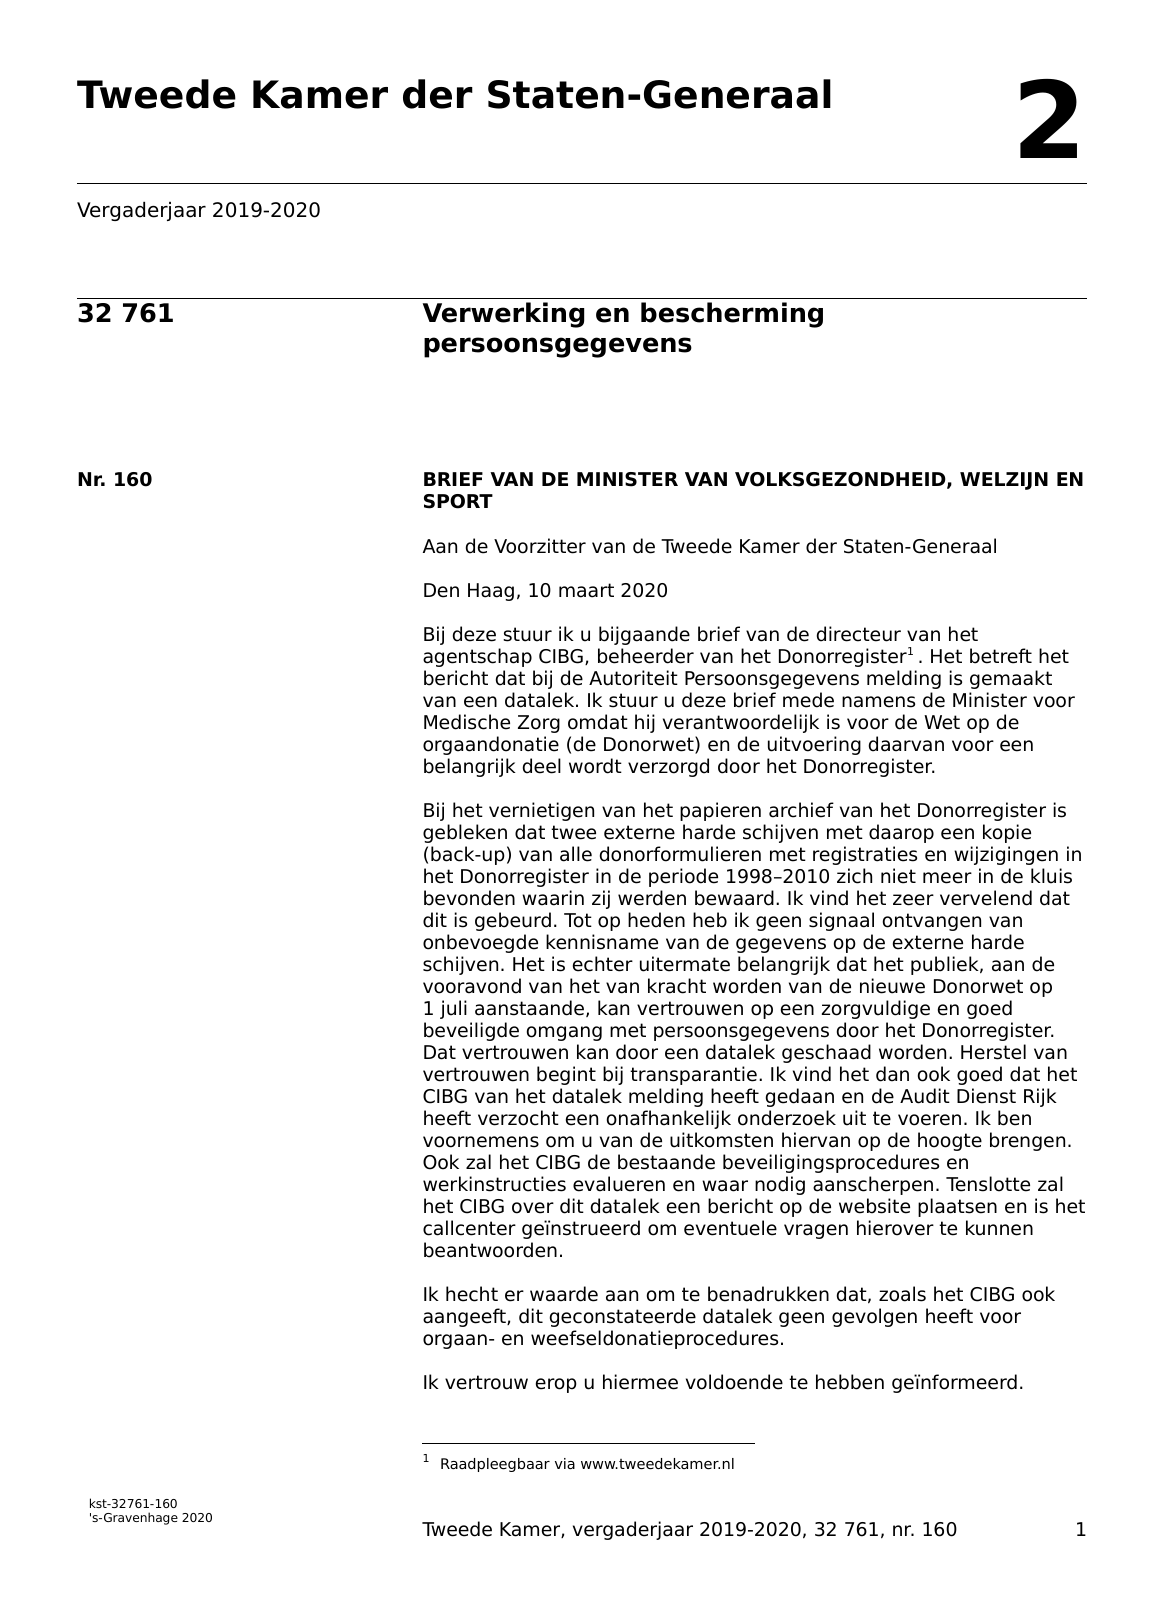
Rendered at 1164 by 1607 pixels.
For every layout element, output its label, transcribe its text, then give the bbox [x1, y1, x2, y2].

text Raadpleegbaar via www.tweedekamer.nl [422, 1452, 1087, 1474]
subtitle 32 761 Verwerking en bescherming persoonsgegevens [77, 299, 1087, 358]
subtitle Nr. 160 BRIEF VAN DE MINISTER VAN VOLKSGEZONDHEID, WELZIJN EN SPORT [77, 469, 1087, 513]
table_header Tweede Kamer der Staten-Generaal [77, 59, 886, 183]
text kst-32761-160 [88, 1497, 323, 1511]
table_header 2 [886, 59, 1087, 183]
text Ik hecht er waarde aan om te benadrukken dat, zoals het CIBG ook aangeeft, dit geconstateerde datalek geen gevolgen heeft voor orgaan- en weefseldonatieprocedures. [422, 1284, 1087, 1349]
table_cell Vergaderjaar 2019-2020 [77, 184, 1087, 298]
text 's-Gravenhage 2020 [88, 1511, 323, 1525]
text Aan de Voorzitter van de Tweede Kamer der Staten-Generaal [422, 536, 1087, 557]
text Ik vertrouw erop u hiermee voldoende te hebben geïnformeerd. [422, 1372, 1087, 1394]
text Den Haag, 10 maart 2020 [422, 580, 1087, 602]
text Bij deze stuur ik u bijgaande brief van de directeur van het agentschap CIBG, beheerder van het Donorregister. Het betreft het bericht dat bij de Autoriteit Persoonsgegevens melding is gemaakt van een datalek. Ik stuur u deze brief mede namens de Minister voor Medische Zorg omdat hij verantwoordelijk is voor de Wet op de orgaandonatie (de Donorwet) en de uitvoering daarvan voor een belangrijk deel wordt verzorgd door het Donorregister. [422, 624, 1087, 778]
text Bij het vernietigen van het papieren archief van het Donorregister is gebleken dat twee externe harde schijven met daarop een kopie (back-up) van alle donorformulieren met registraties en wijzigingen in het Donorregister in de periode 1998–2010 zich niet meer in de kluis bevonden waarin zij werden bewaard. Ik vind het zeer vervelend dat dit is gebeurd. Tot op heden heb ik geen signaal ontvangen van onbevoegde kennisname van de gegevens op de externe harde schijven. Het is echter uitermate belangrijk dat het publiek, aan de vooravond van het van kracht worden van de nieuwe Donorwet op 1 juli aanstaande, kan vertrouwen op een zorgvuldige en goed beveiligde omgang met persoonsgegevens door het Donorregister. Dat vertrouwen kan door een datalek geschaad worden. Herstel van vertrouwen begint bij transparantie. Ik vind het dan ook goed dat het CIBG van het datalek melding heeft gedaan en de Audit Dienst Rijk heeft verzocht een onafhankelijk onderzoek uit te voeren. Ik ben voornemens om u van de uitkomsten hiervan op de hoogte brengen. Ook zal het CIBG de bestaande beveiligingsprocedures en werkinstructies evalueren en waar nodig aanscherpen. Tenslotte zal het CIBG over dit datalek een bericht op de website plaatsen en is het callcenter geïnstrueerd om eventuele vragen hierover te kunnen beantwoorden. [422, 800, 1087, 1261]
